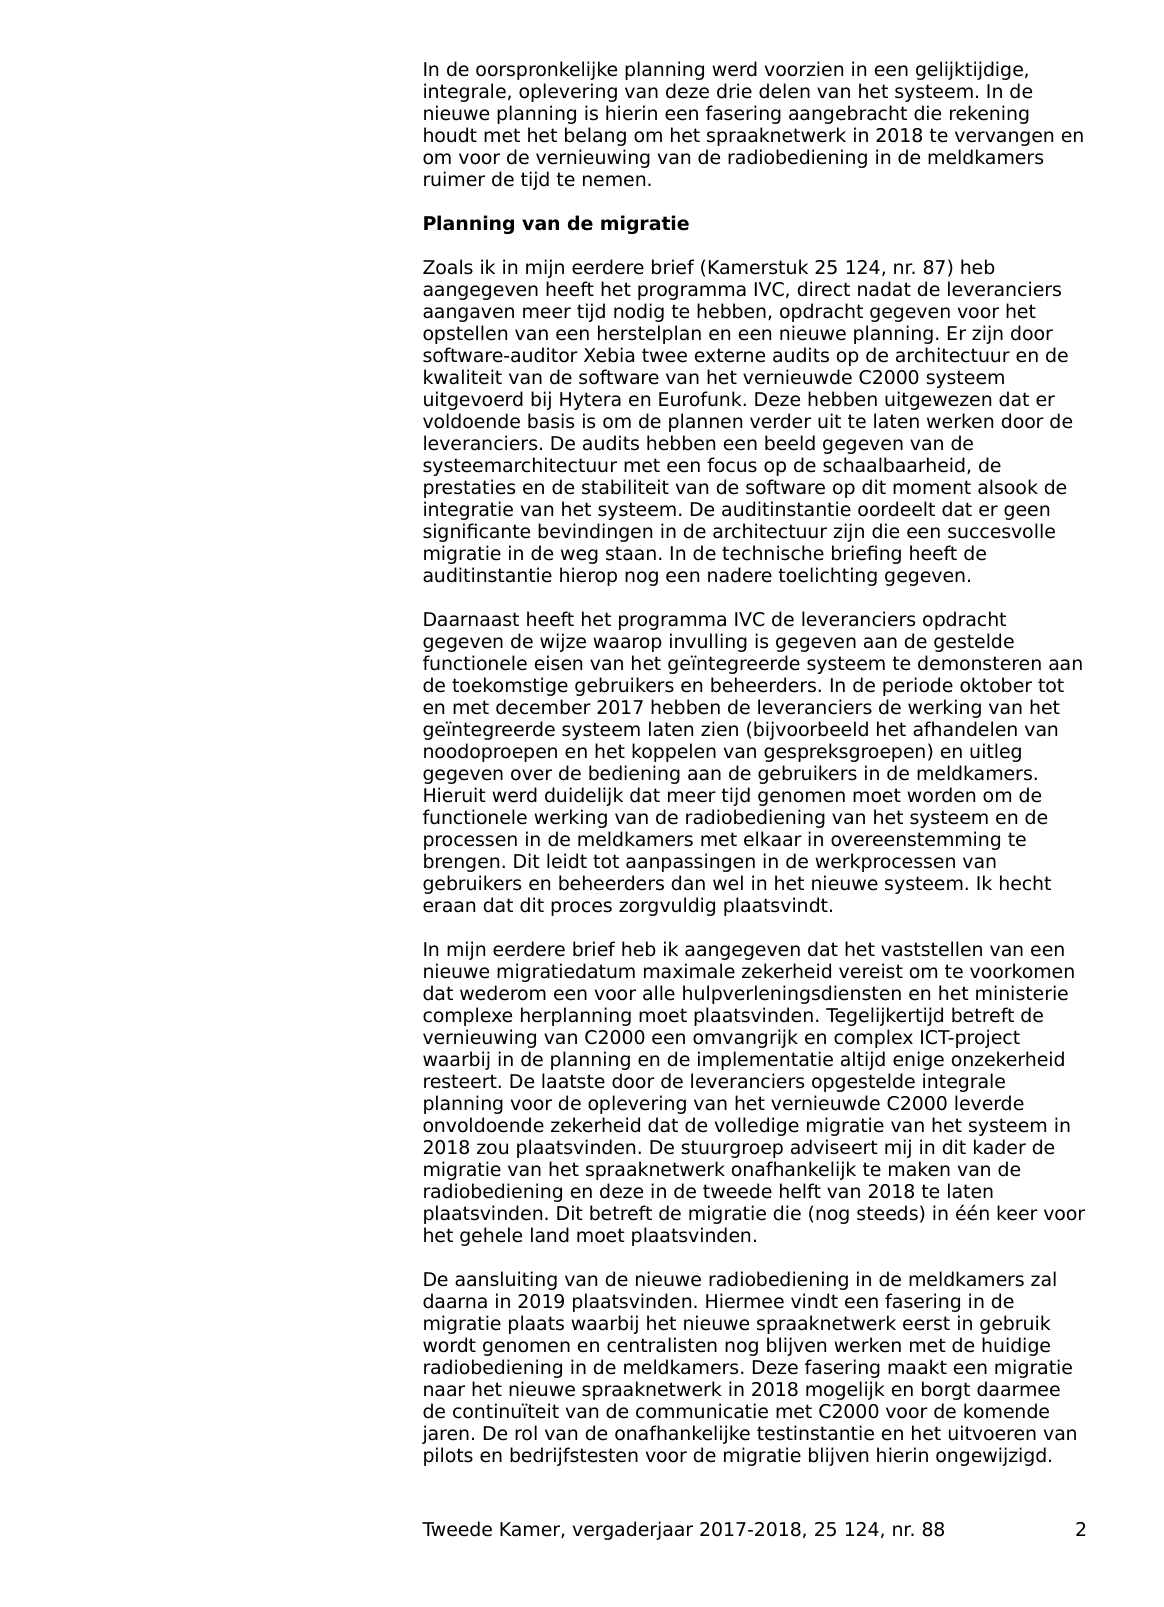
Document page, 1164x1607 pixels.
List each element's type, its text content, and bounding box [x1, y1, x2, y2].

text In de oorspronkelijke planning werd voorzien in een gelijktijdige, integrale, oplevering van deze drie delen van het systeem. In de nieuwe planning is hierin een fasering aangebracht die rekening houdt met het belang om het spraaknetwerk in 2018 te vervangen en om voor de vernieuwing van de radiobediening in de meldkamers ruimer de tijd te nemen. [422, 59, 1087, 191]
subtitle Planning van de migratie [422, 213, 1087, 235]
text De aansluiting van de nieuwe radiobediening in de meldkamers zal daarna in 2019 plaatsvinden. Hiermee vindt een fasering in de migratie plaats waarbij het nieuwe spraaknetwerk eerst in gebruik wordt genomen en centralisten nog blijven werken met de huidige radiobediening in de meldkamers. Deze fasering maakt een migratie naar het nieuwe spraaknetwerk in 2018 mogelijk en borgt daarmee de continuïteit van de communicatie met C2000 voor de komende jaren. De rol van de onafhankelijke testinstantie en het uitvoeren van pilots en bedrijfstesten voor de migratie blijven hierin ongewijzigd. [422, 1269, 1087, 1467]
text In mijn eerdere brief heb ik aangegeven dat het vaststellen van een nieuwe migratiedatum maximale zekerheid vereist om te voorkomen dat wederom een voor alle hulpverleningsdiensten en het ministerie complexe herplanning moet plaatsvinden. Tegelijkertijd betreft de vernieuwing van C2000 een omvangrijk en complex ICT-project waarbij in de planning en de implementatie altijd enige onzekerheid resteert. De laatste door de leveranciers opgestelde integrale planning voor de oplevering van het vernieuwde C2000 leverde onvoldoende zekerheid dat de volledige migratie van het systeem in 2018 zou plaatsvinden. De stuurgroep adviseert mij in dit kader de migratie van het spraaknetwerk onafhankelijk te maken van de radiobediening en deze in de tweede helft van 2018 te laten plaatsvinden. Dit betreft de migratie die (nog steeds) in één keer voor het gehele land moet plaatsvinden. [422, 939, 1087, 1247]
text Daarnaast heeft het programma IVC de leveranciers opdracht gegeven de wijze waarop invulling is gegeven aan de gestelde functionele eisen van het geïntegreerde systeem te demonsteren aan de toekomstige gebruikers en beheerders. In de periode oktober tot en met december 2017 hebben de leveranciers de werking van het geïntegreerde systeem laten zien (bijvoorbeeld het afhandelen van noodoproepen en het koppelen van gespreksgroepen) en uitleg gegeven over de bediening aan de gebruikers in de meldkamers. Hieruit werd duidelijk dat meer tijd genomen moet worden om de functionele werking van de radiobediening van het systeem en de processen in de meldkamers met elkaar in overeenstemming te brengen. Dit leidt tot aanpassingen in de werkprocessen van gebruikers en beheerders dan wel in het nieuwe systeem. Ik hecht eraan dat dit proces zorgvuldig plaatsvindt. [422, 609, 1087, 917]
text Zoals ik in mijn eerdere brief (Kamerstuk 25 124, nr. 87) heb aangegeven heeft het programma IVC, direct nadat de leveranciers aangaven meer tijd nodig te hebben, opdracht gegeven voor het opstellen van een herstelplan en een nieuwe planning. Er zijn door software-auditor Xebia twee externe audits op de architectuur en de kwaliteit van de software van het vernieuwde C2000 systeem uitgevoerd bij Hytera en Eurofunk. Deze hebben uitgewezen dat er voldoende basis is om de plannen verder uit te laten werken door de leveranciers. De audits hebben een beeld gegeven van de systeemarchitectuur met een focus op de schaalbaarheid, de prestaties en de stabiliteit van de software op dit moment alsook de integratie van het systeem. De auditinstantie oordeelt dat er geen significante bevindingen in de architectuur zijn die een succesvolle migratie in de weg staan. In de technische briefing heeft de auditinstantie hierop nog een nadere toelichting gegeven. [422, 257, 1087, 587]
